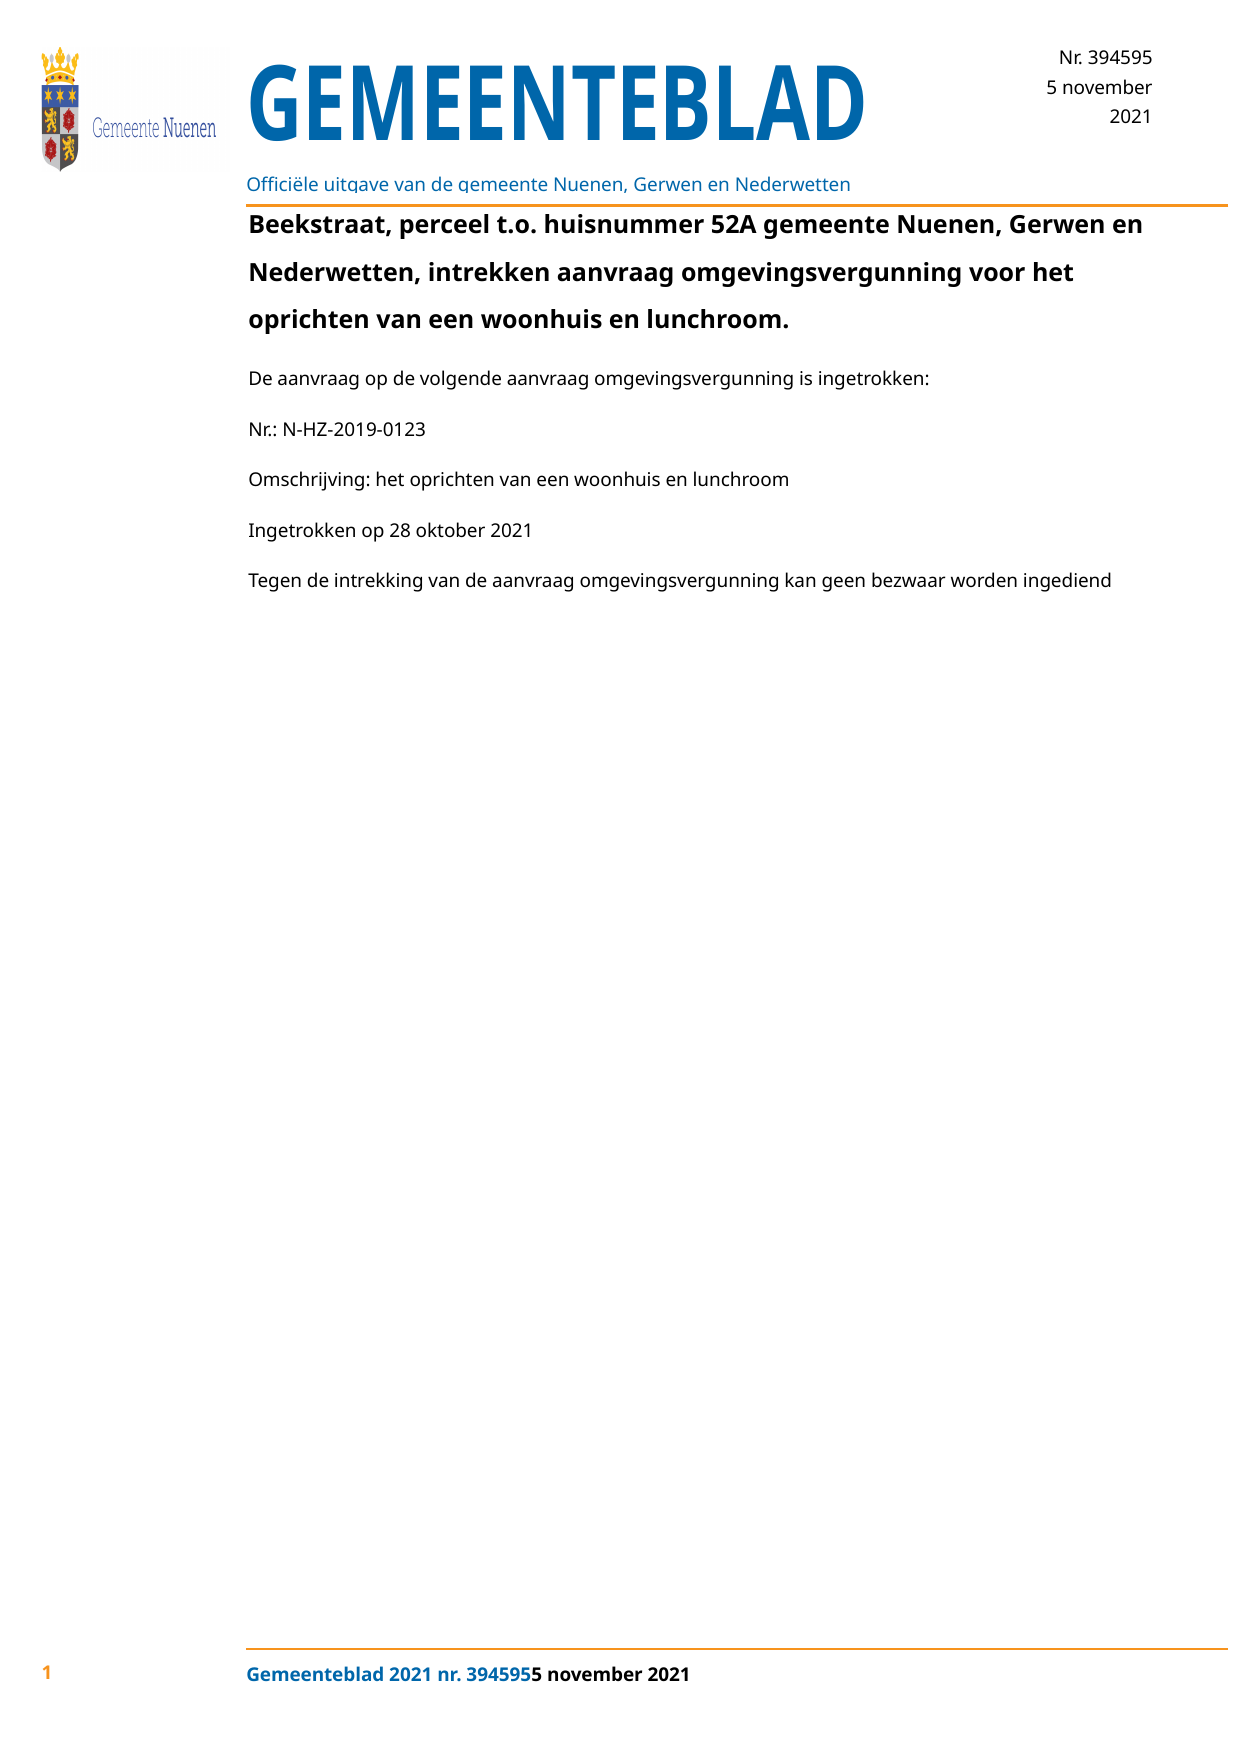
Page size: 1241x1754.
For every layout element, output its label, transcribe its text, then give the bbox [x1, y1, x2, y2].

picture [41, 47, 231, 172]
text Tegen de intrekking van de aanvraag omgevingsvergunning kan geen bezwaar worden ingediend [248, 567, 1152, 593]
text Nr.: N-HZ-2019-0123 [248, 416, 1152, 442]
text Omschrijving: het oprichten van een woonhuis en lunchroom [248, 466, 1152, 492]
text Ingetrokken op 28 oktober 2021 [248, 517, 1152, 542]
text De aanvraag op de volgende aanvraag omgevingsvergunning is ingetrokken: [248, 366, 1152, 391]
text Beekstraat, perceel t.o. huisnummer 52A gemeente Nuenen, Gerwen en Nederwetten, intrekken aanvraag omgevingsvergunning voor het oprichten van een woonhuis en lunchroom. [248, 207, 1152, 336]
